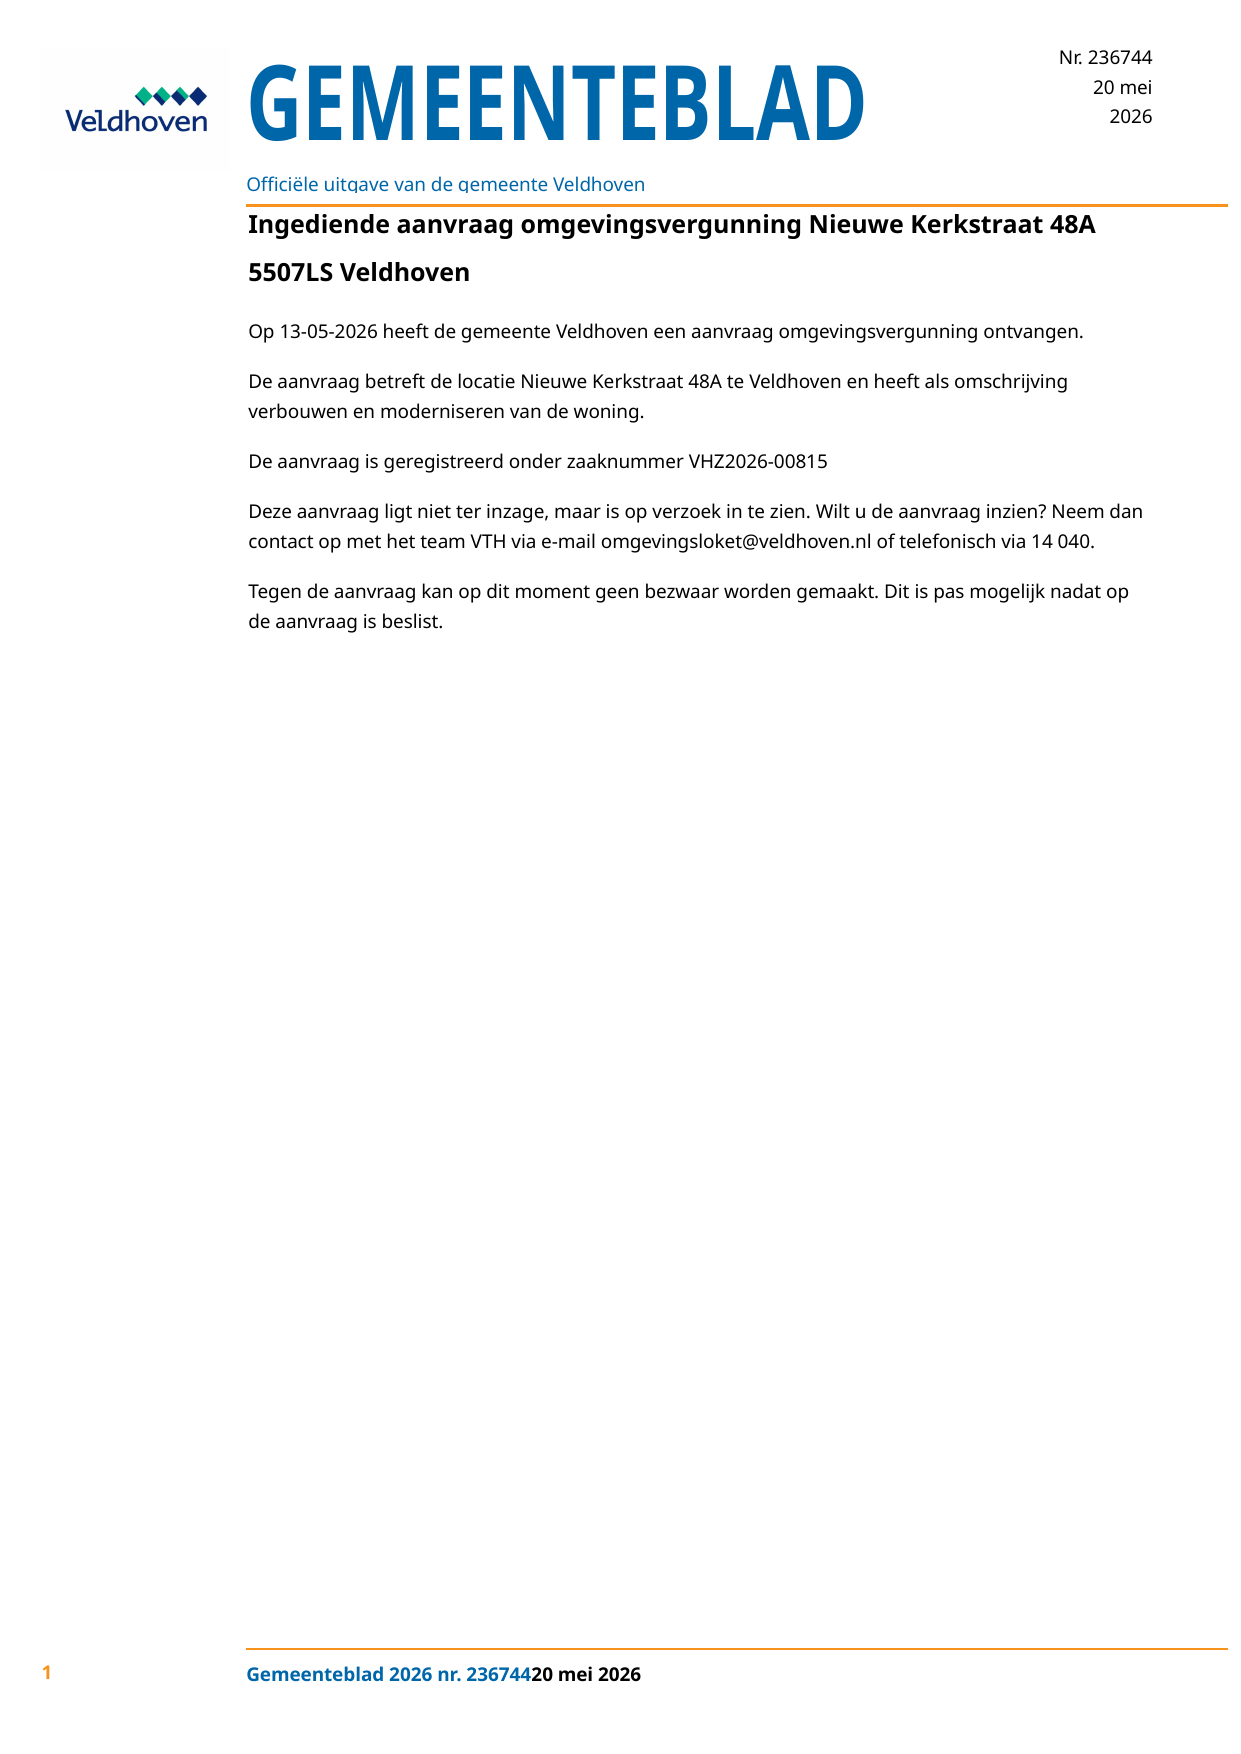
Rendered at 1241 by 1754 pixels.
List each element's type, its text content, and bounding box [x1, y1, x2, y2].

text Ingediende aanvraag omgevingsvergunning Nieuwe Kerkstraat 48A 5507LS Veldhoven [248, 207, 1152, 288]
text Deze aanvraag ligt niet ter inzage, maar is op verzoek in te zien. Wilt u de aanvraag inzien? Neem dan contact op met het team VTH via e-mail omgevingsloket@veldhoven.nl of telefonisch via 14 040. [248, 499, 1152, 554]
text Tegen de aanvraag kan op dit moment geen bezwaar worden gemaakt. Dit is pas mogelijk nadat op de aanvraag is beslist. [248, 579, 1152, 634]
picture [41, 47, 231, 172]
text De aanvraag is geregistreerd onder zaaknummer VHZ2026-00815 [248, 448, 1152, 474]
text De aanvraag betreft de locatie Nieuwe Kerkstraat 48A te Veldhoven en heeft als omschrijving verbouwen en moderniseren van de woning. [248, 368, 1152, 424]
text Op 13-05-2026 heeft de gemeente Veldhoven een aanvraag omgevingsvergunning ontvangen. [248, 318, 1152, 344]
